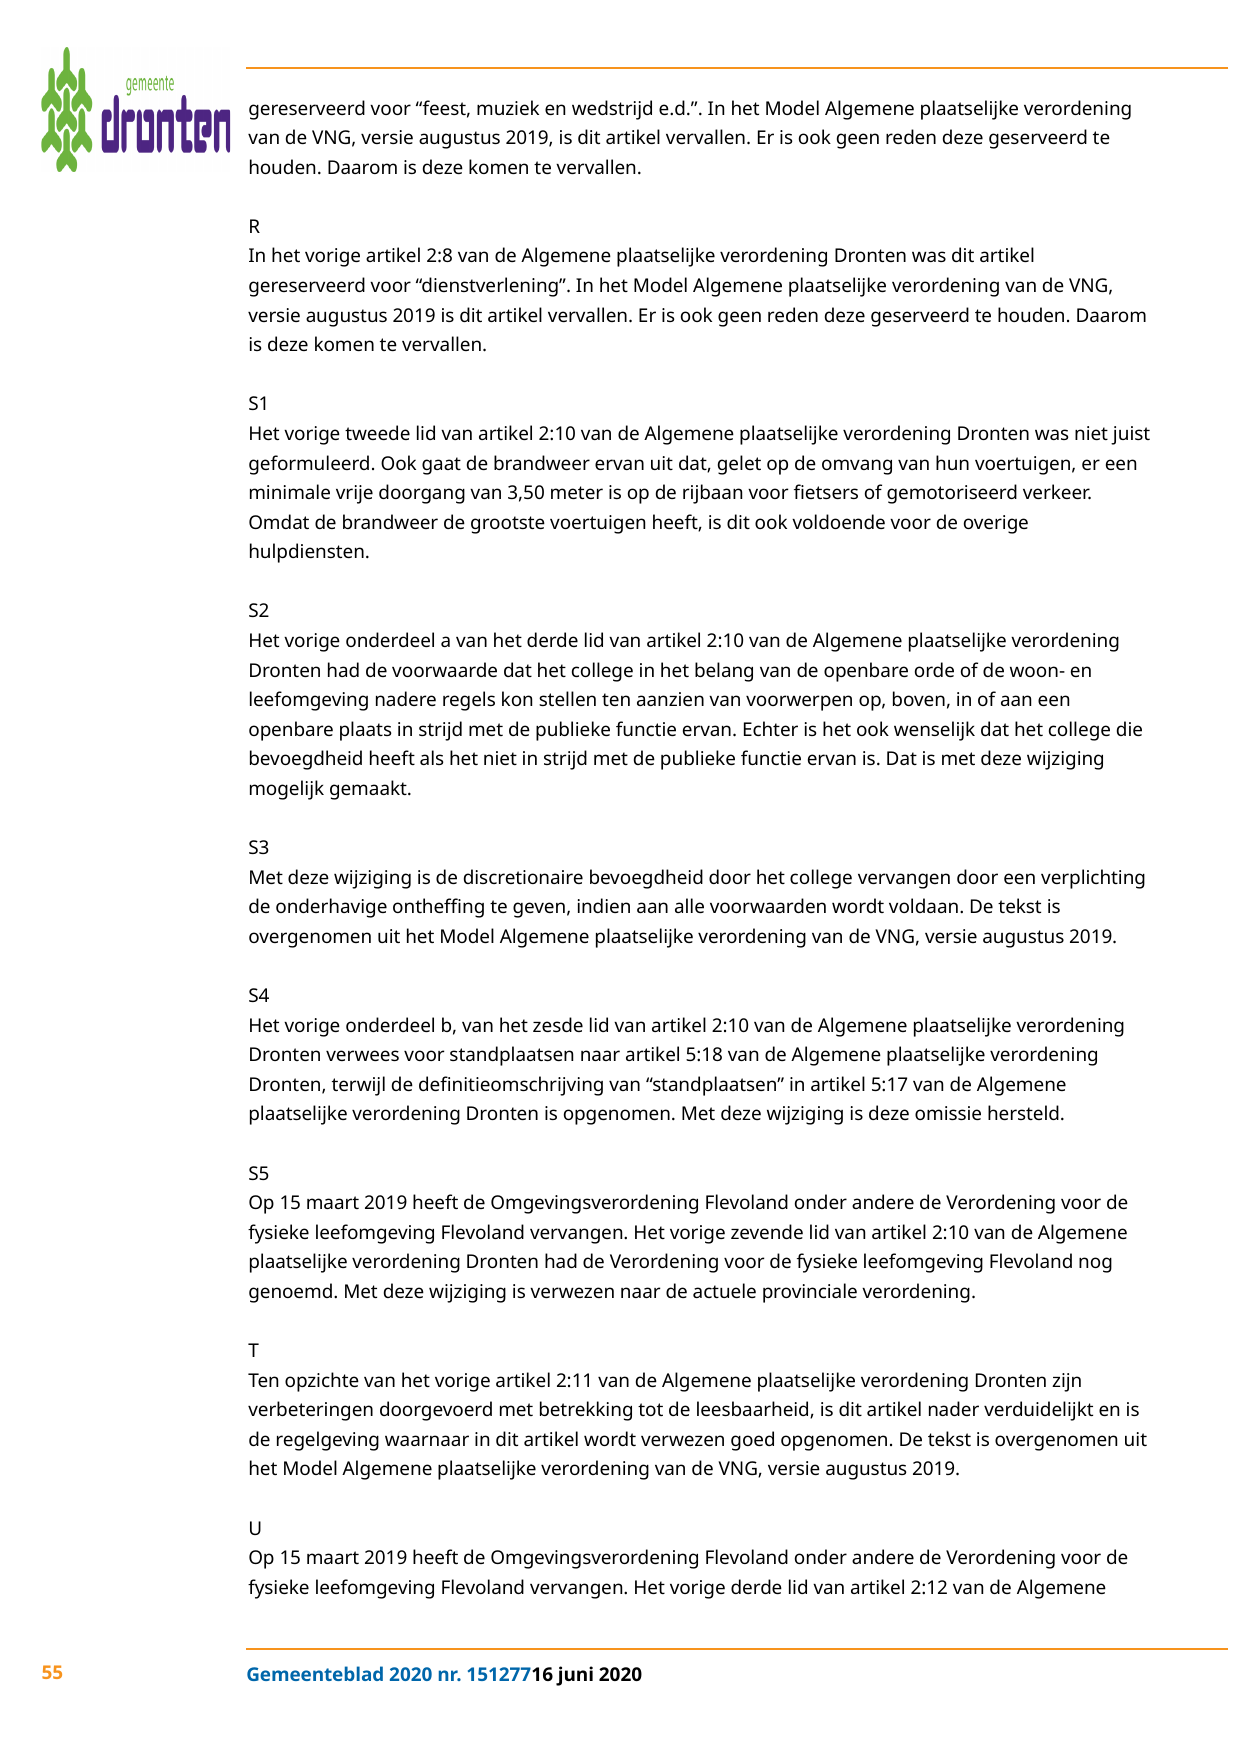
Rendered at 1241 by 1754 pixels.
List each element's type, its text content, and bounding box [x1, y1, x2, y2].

text U [248, 1515, 1152, 1541]
text In het vorige artikel 2:8 van de Algemene plaatselijke verordening Dronten was dit artikel gereserveerd voor “dienstverlening”. In het Model Algemene plaatselijke verordening van de VNG, versie augustus 2019 is dit artikel vervallen. Er is ook geen reden deze geserveerd te houden. Daarom is deze komen te vervallen. [248, 243, 1152, 357]
text gereserveerd voor “feest, muziek en wedstrijd e.d.”. In het Model Algemene plaatselijke verordening van de VNG, versie augustus 2019, is dit artikel vervallen. Er is ook geen reden deze geserveerd te houden. Daarom is deze komen te vervallen. [248, 95, 1152, 180]
text S3 [248, 834, 1152, 860]
text S4 [248, 982, 1152, 1008]
picture [41, 47, 231, 172]
text Met deze wijziging is de discretionaire bevoegdheid door het college vervangen door een verplichting de onderhavige ontheffing te geven, indien aan alle voorwaarden wordt voldaan. De tekst is overgenomen uit het Model Algemene plaatselijke verordening van de VNG, versie augustus 2019. [248, 864, 1152, 949]
text Het vorige onderdeel a van het derde lid van artikel 2:10 van de Algemene plaatselijke verordening Dronten had de voorwaarde dat het college in het belang van de openbare orde of de woon- en leefomgeving nadere regels kon stellen ten aanzien van voorwerpen op, boven, in of aan een openbare plaats in strijd met de publieke functie ervan. Echter is het ook wenselijk dat het college die bevoegdheid heeft als het niet in strijd met de publieke functie ervan is. Dat is met deze wijziging mogelijk gemaakt. [248, 627, 1152, 801]
text R [248, 213, 1152, 239]
text Het vorige tweede lid van artikel 2:10 van de Algemene plaatselijke verordening Dronten was niet juist geformuleerd. Ook gaat de brandweer ervan uit dat, gelet op de omvang van hun voertuigen, er een minimale vrije doorgang van 3,50 meter is op de rijbaan voor fietsers of gemotoriseerd verkeer. Omdat de brandweer de grootste voertuigen heeft, is dit ook voldoende voor de overige hulpdiensten. [248, 420, 1152, 564]
text S2 [248, 598, 1152, 623]
text S5 [248, 1160, 1152, 1186]
text Op 15 maart 2019 heeft de Omgevingsverordening Flevoland onder andere de Verordening voor de fysieke leefomgeving Flevoland vervangen. Het vorige derde lid van artikel 2:12 van de Algemene [248, 1544, 1152, 1600]
text Ten opzichte van het vorige artikel 2:11 van de Algemene plaatselijke verordening Dronten zijn verbeteringen doorgevoerd met betrekking tot de leesbaarheid, is dit artikel nader verduidelijkt en is de regelgeving waarnaar in dit artikel wordt verwezen goed opgenomen. De tekst is overgenomen uit het Model Algemene plaatselijke verordening van de VNG, versie augustus 2019. [248, 1367, 1152, 1481]
text T [248, 1337, 1152, 1363]
text Het vorige onderdeel b, van het zesde lid van artikel 2:10 van de Algemene plaatselijke verordening Dronten verwees voor standplaatsen naar artikel 5:18 van de Algemene plaatselijke verordening Dronten, terwijl de definitieomschrijving van “standplaatsen” in artikel 5:17 van de Algemene plaatselijke verordening Dronten is opgenomen. Met deze wijziging is deze omissie hersteld. [248, 1012, 1152, 1126]
text Op 15 maart 2019 heeft de Omgevingsverordening Flevoland onder andere de Verordening voor de fysieke leefomgeving Flevoland vervangen. Het vorige zevende lid van artikel 2:10 van de Algemene plaatselijke verordening Dronten had de Verordening voor de fysieke leefomgeving Flevoland nog genoemd. Met deze wijziging is verwezen naar de actuele provinciale verordening. [248, 1189, 1152, 1304]
text S1 [248, 391, 1152, 416]
